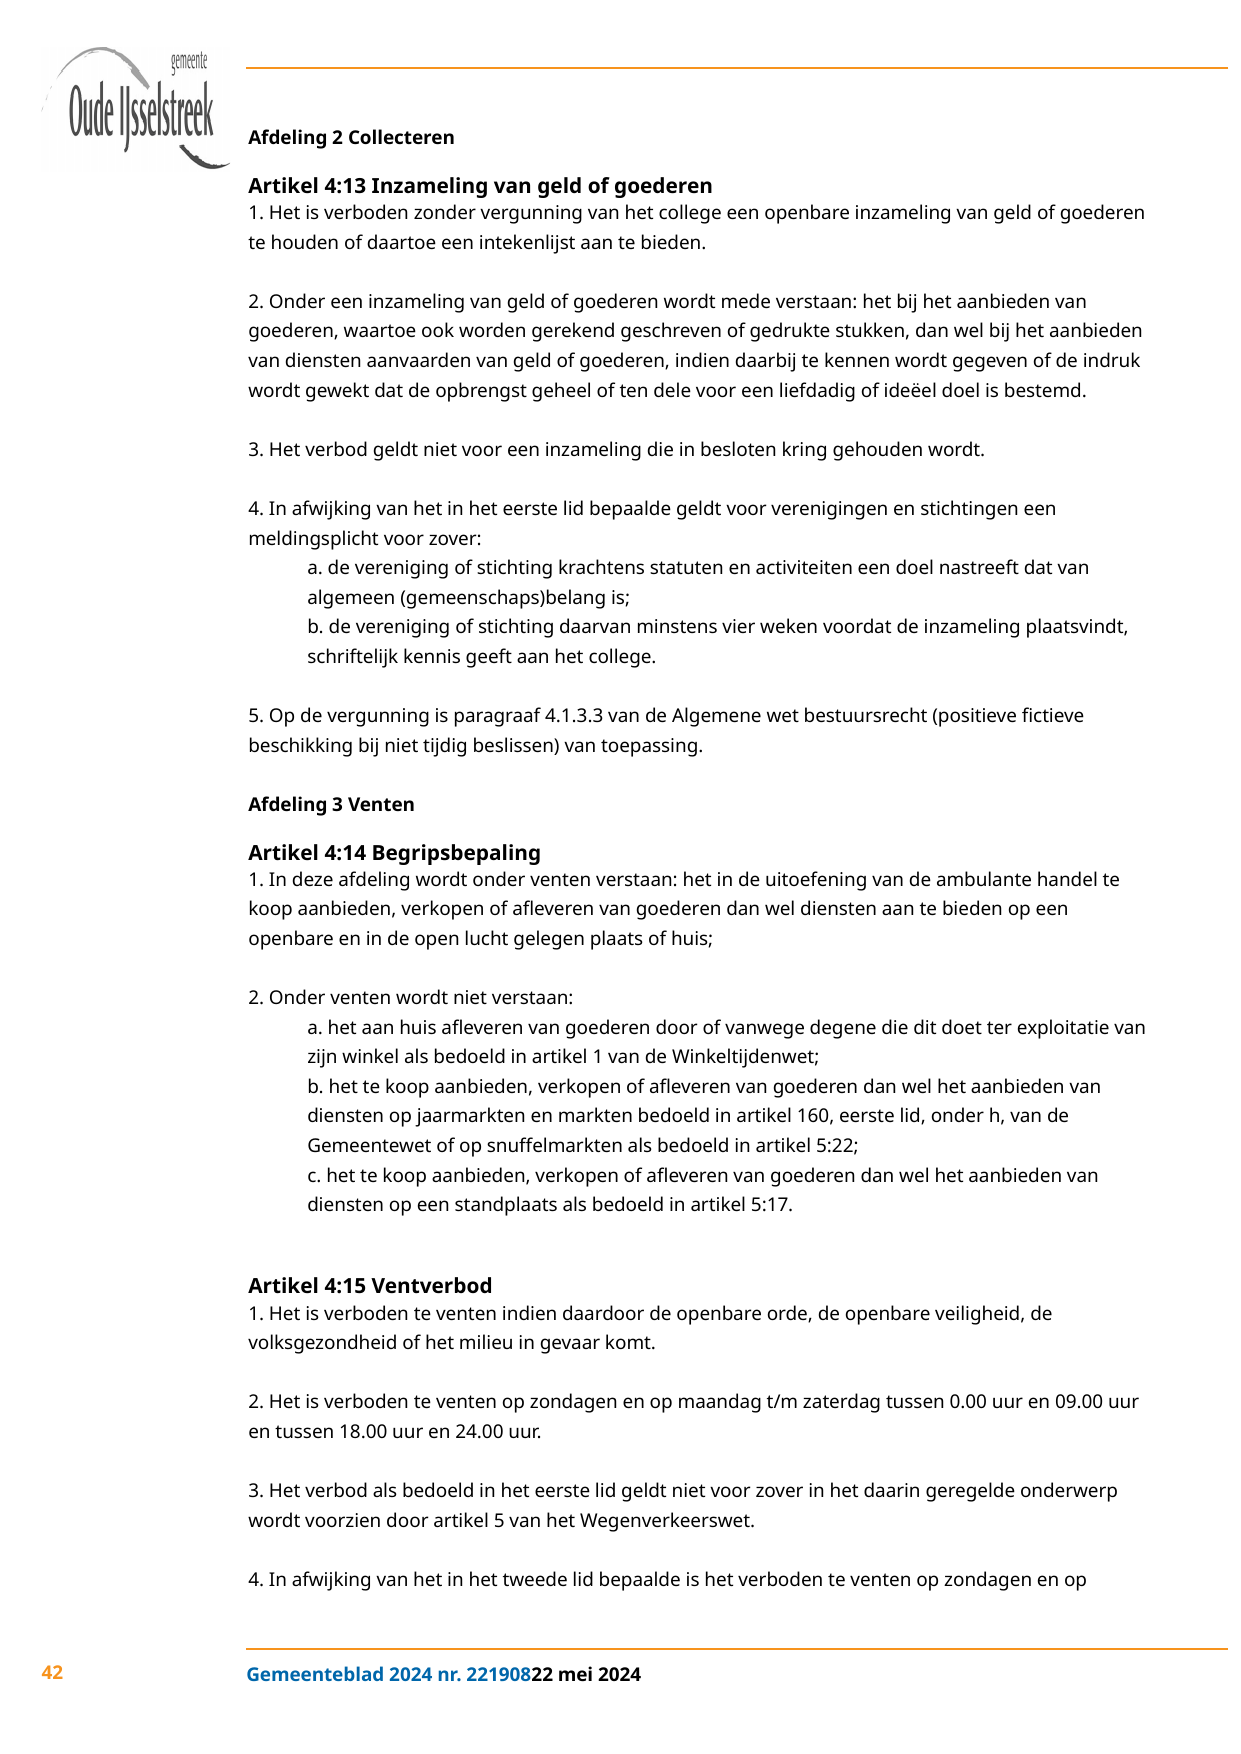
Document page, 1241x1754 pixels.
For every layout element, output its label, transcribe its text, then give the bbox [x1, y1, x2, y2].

text 2. Het is verboden te venten op zondagen en op maandag t/m zaterdag tussen 0.00 uur en 09.00 uur en tussen 18.00 uur en 24.00 uur. [248, 1389, 1152, 1444]
text 2. Onder venten wordt niet verstaan: [248, 984, 1152, 1010]
text Artikel 4:15 Ventverbod [248, 1271, 1152, 1300]
text Afdeling 2 Collecteren [248, 124, 1152, 150]
text Afdeling 3 Venten [248, 791, 1152, 817]
list b. het te koop aanbieden, verkopen of afleveren van goederen dan wel het aanbieden van diensten op jaarmarkten en markten bedoeld in artikel 160, eerste lid, onder h, van de Gemeentewet of op snuffelmarkten als bedoeld in artikel 5:22; [248, 1073, 1152, 1158]
text 3. Het verbod als bedoeld in het eerste lid geldt niet voor zover in het daarin geregelde onderwerp wordt voorzien door artikel 5 van het Wegenverkeerswet. [248, 1477, 1152, 1533]
list c. het te koop aanbieden, verkopen of afleveren van goederen dan wel het aanbieden van diensten op een standplaats als bedoeld in artikel 5:17. [248, 1162, 1152, 1217]
list a. de vereniging of stichting krachtens statuten en activiteiten een doel nastreeft dat van algemeen (gemeenschaps)belang is; [248, 554, 1152, 610]
text 5. Op de vergunning is paragraaf 4.1.3.3 van de Algemene wet bestuursrecht (positieve fictieve beschikking bij niet tijdig beslissen) van toepassing. [248, 702, 1152, 758]
text Artikel 4:13 Inzameling van geld of goederen [248, 171, 1152, 199]
picture [41, 47, 231, 172]
list b. de vereniging of stichting daarvan minstens vier weken voordat de inzameling plaatsvindt, schriftelijk kennis geeft aan het college. [248, 613, 1152, 669]
text 3. Het verbod geldt niet voor een inzameling die in besloten kring gehouden wordt. [248, 436, 1152, 462]
text 2. Onder een inzameling van geld of goederen wordt mede verstaan: het bij het aanbieden van goederen, waartoe ook worden gerekend geschreven of gedrukte stukken, dan wel bij het aanbieden van diensten aanvaarden van geld of goederen, indien daarbij te kennen wordt gegeven of de indruk wordt gewekt dat de opbrengst geheel of ten dele voor een liefdadig of ideëel doel is bestemd. [248, 288, 1152, 403]
text 4. In afwijking van het in het eerste lid bepaalde geldt voor verenigingen en stichtingen een meldingsplicht voor zover: [248, 495, 1152, 551]
text 4. In afwijking van het in het tweede lid bepaalde is het verboden te venten op zondagen en op [248, 1566, 1152, 1592]
text 1. Het is verboden te venten indien daardoor de openbare orde, de openbare veiligheid, de volksgezondheid of het milieu in gevaar komt. [248, 1300, 1152, 1355]
text 1. In deze afdeling wordt onder venten verstaan: het in de uitoefening van de ambulante handel te koop aanbieden, verkopen of afleveren van goederen dan wel diensten aan te bieden op een openbare en in de open lucht gelegen plaats of huis; [248, 866, 1152, 951]
text Artikel 4:14 Begripsbepaling [248, 838, 1152, 866]
list a. het aan huis afleveren van goederen door of vanwege degene die dit doet ter exploitatie van zijn winkel als bedoeld in artikel 1 van de Winkeltijdenwet; [248, 1014, 1152, 1069]
text 1. Het is verboden zonder vergunning van het college een openbare inzameling van geld of goederen te houden of daartoe een intekenlijst aan te bieden. [248, 199, 1152, 255]
